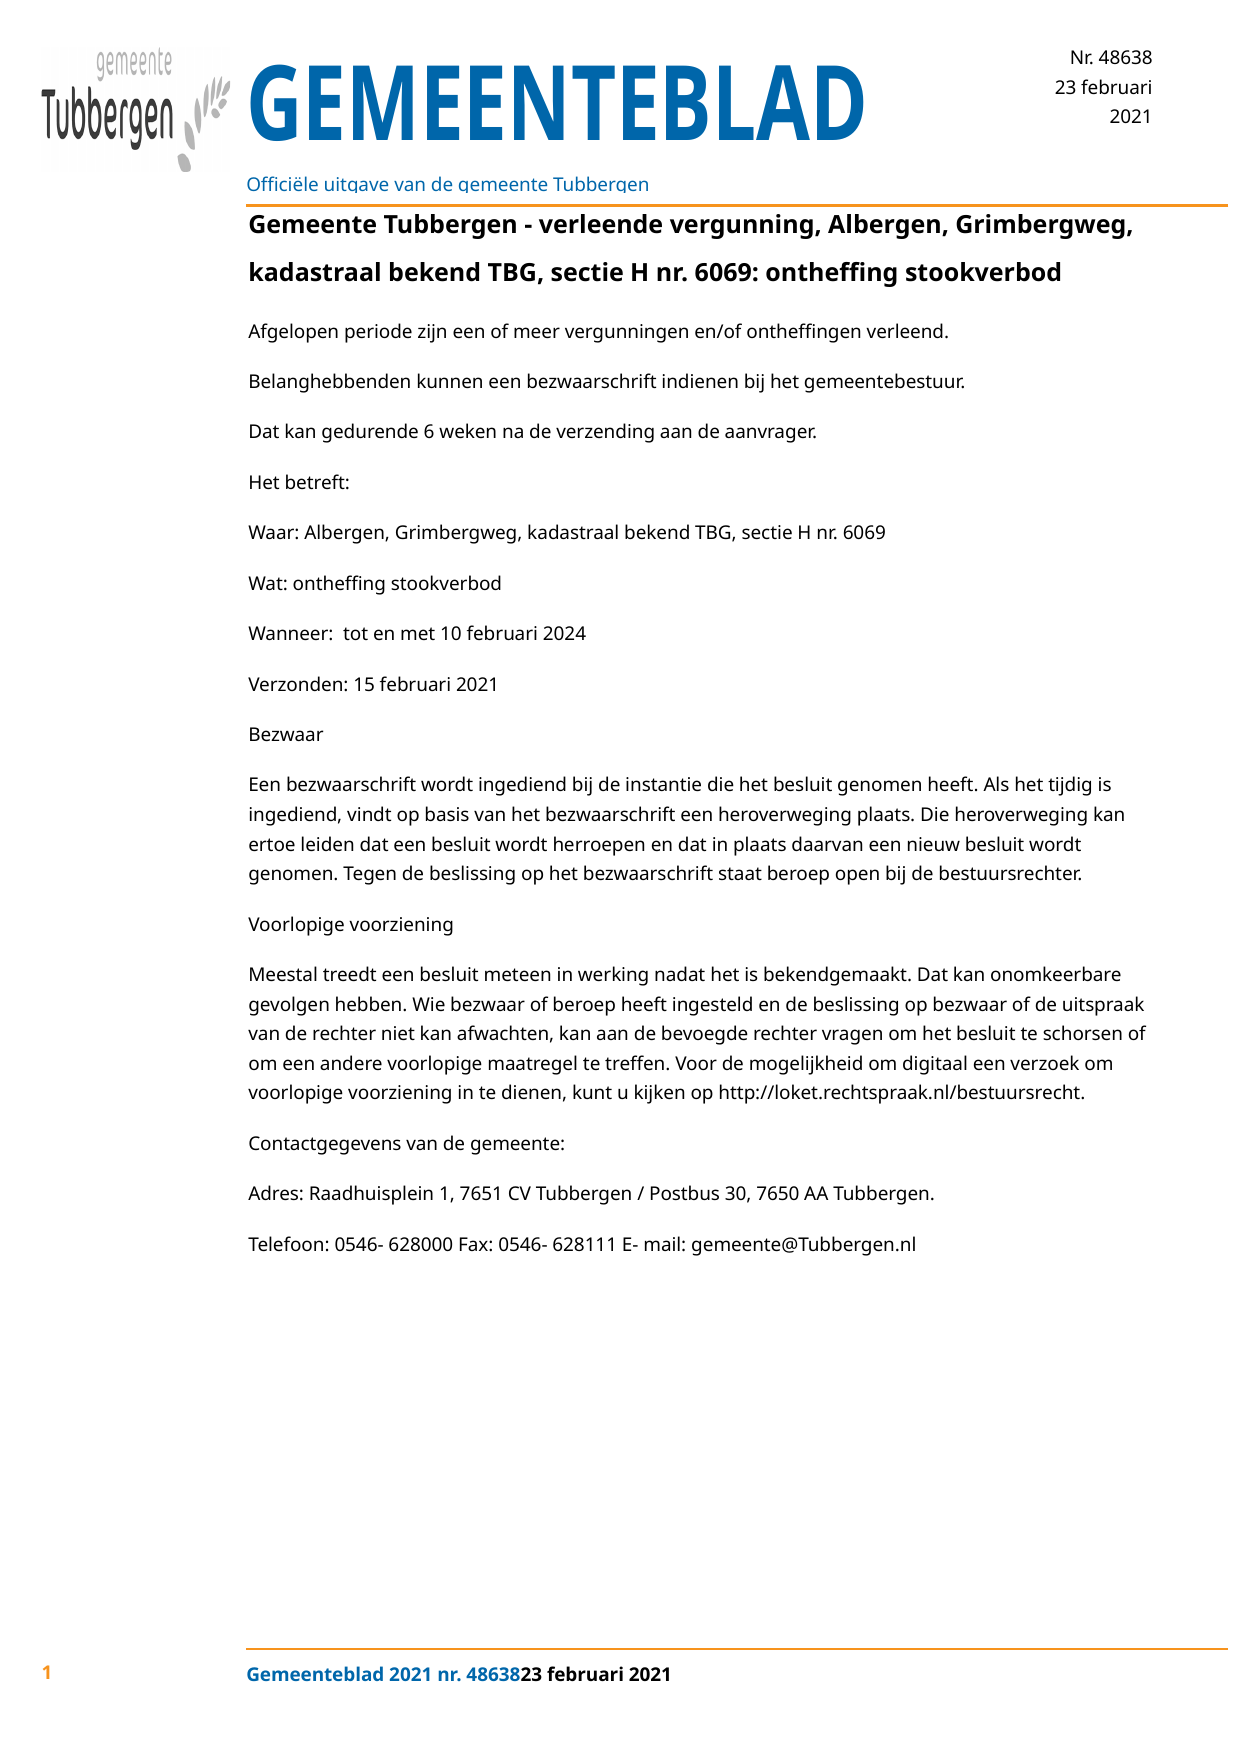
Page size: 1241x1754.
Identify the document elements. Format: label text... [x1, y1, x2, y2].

text Dat kan gedurende 6 weken na de verzending aan de aanvrager. [248, 419, 1152, 444]
text Meestal treedt een besluit meteen in werking nadat het is bekendgemaakt. Dat kan onomkeerbare gevolgen hebben. Wie bezwaar of beroep heeft ingesteld en de beslissing op bezwaar of de uitspraak van de rechter niet kan afwachten, kan aan de bevoegde rechter vragen om het besluit te schorsen of om een andere voorlopige maatregel te treffen. Voor de mogelijkheid om digitaal een verzoek om voorlopige voorziening in te dienen, kunt u kijken op http://loket.rechtspraak.nl/bestuursrecht. [248, 961, 1152, 1105]
text Verzonden: 15 februari 2021 [248, 671, 1152, 697]
text Bezwaar [248, 721, 1152, 747]
text Afgelopen periode zijn een of meer vergunningen en/of ontheffingen verleend. [248, 318, 1152, 344]
picture [41, 47, 231, 172]
text Belanghebbenden kunnen een bezwaarschrift indienen bij het gemeentebestuur. [248, 368, 1152, 394]
text Wanneer: tot en met 10 februari 2024 [248, 620, 1152, 646]
text Een bezwaarschrift wordt ingediend bij de instantie die het besluit genomen heeft. Als het tijdig is ingediend, vindt op basis van het bezwaarschrift een heroverweging plaats. Die heroverweging kan ertoe leiden dat een besluit wordt herroepen en dat in plaats daarvan een nieuw besluit wordt genomen. Tegen de beslissing op het bezwaarschrift staat beroep open bij de bestuursrechter. [248, 772, 1152, 886]
text Contactgegevens van de gemeente: [248, 1130, 1152, 1156]
text Adres: Raadhuisplein 1, 7651 CV Tubbergen / Postbus 30, 7650 AA Tubbergen. [248, 1180, 1152, 1206]
text Voorlopige voorziening [248, 911, 1152, 937]
text Gemeente Tubbergen - verleende vergunning, Albergen, Grimbergweg, kadastraal bekend TBG, sectie H nr. 6069: ontheffing stookverbod [248, 207, 1152, 288]
text Waar: Albergen, Grimbergweg, kadastraal bekend TBG, sectie H nr. 6069 [248, 519, 1152, 545]
text Wat: ontheffing stookverbod [248, 570, 1152, 596]
text Het betreft: [248, 469, 1152, 495]
text Telefoon: 0546- 628000 Fax: 0546- 628111 E- mail: gemeente@Tubbergen.nl [248, 1231, 1152, 1257]
